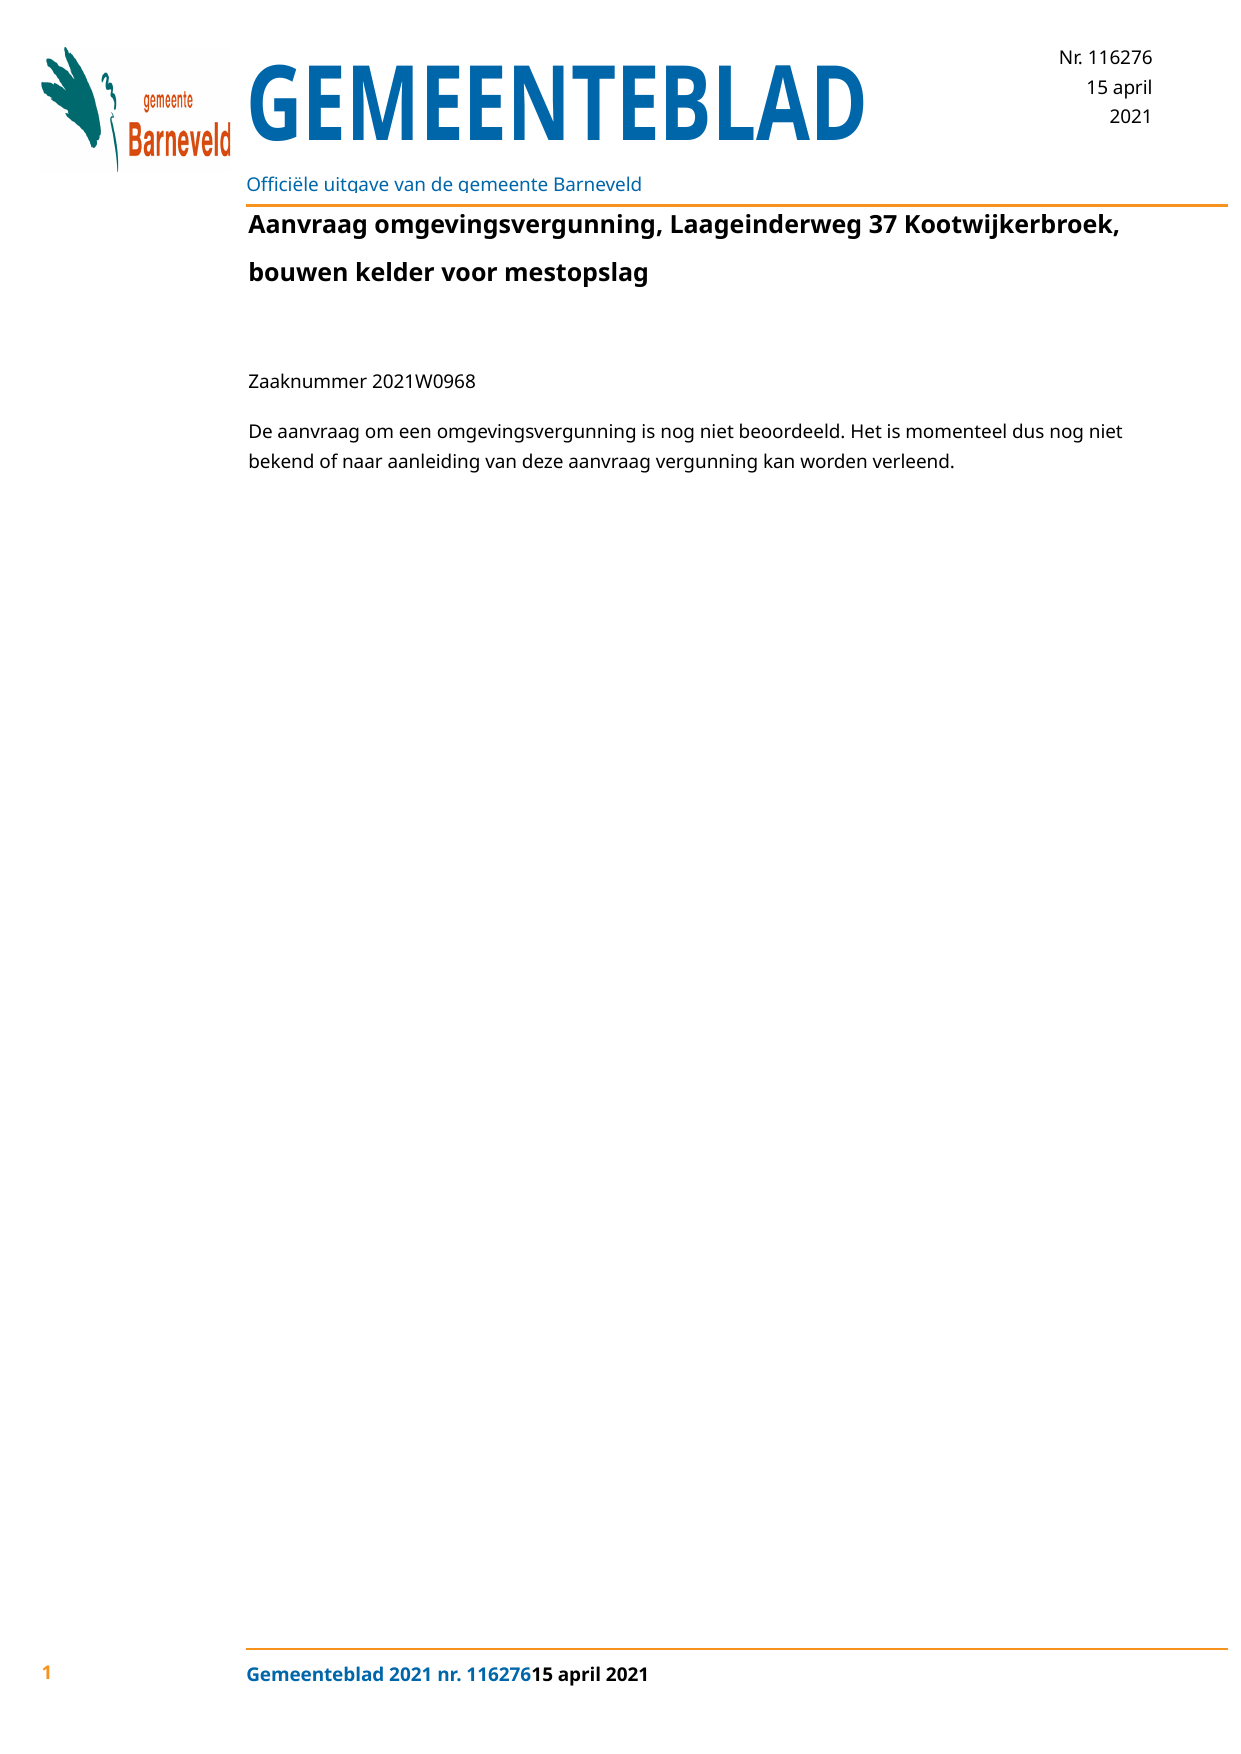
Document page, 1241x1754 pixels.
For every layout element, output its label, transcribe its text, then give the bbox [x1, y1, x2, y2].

text Aanvraag omgevingsvergunning, Laageinderweg 37 Kootwijkerbroek, bouwen kelder voor mestopslag [248, 207, 1152, 288]
text Zaaknummer 2021W0968 [248, 368, 1152, 394]
picture [41, 47, 231, 172]
text De aanvraag om een omgevingsvergunning is nog niet beoordeeld. Het is momenteel dus nog niet bekend of naar aanleiding van deze aanvraag vergunning kan worden verleend. [248, 419, 1152, 474]
